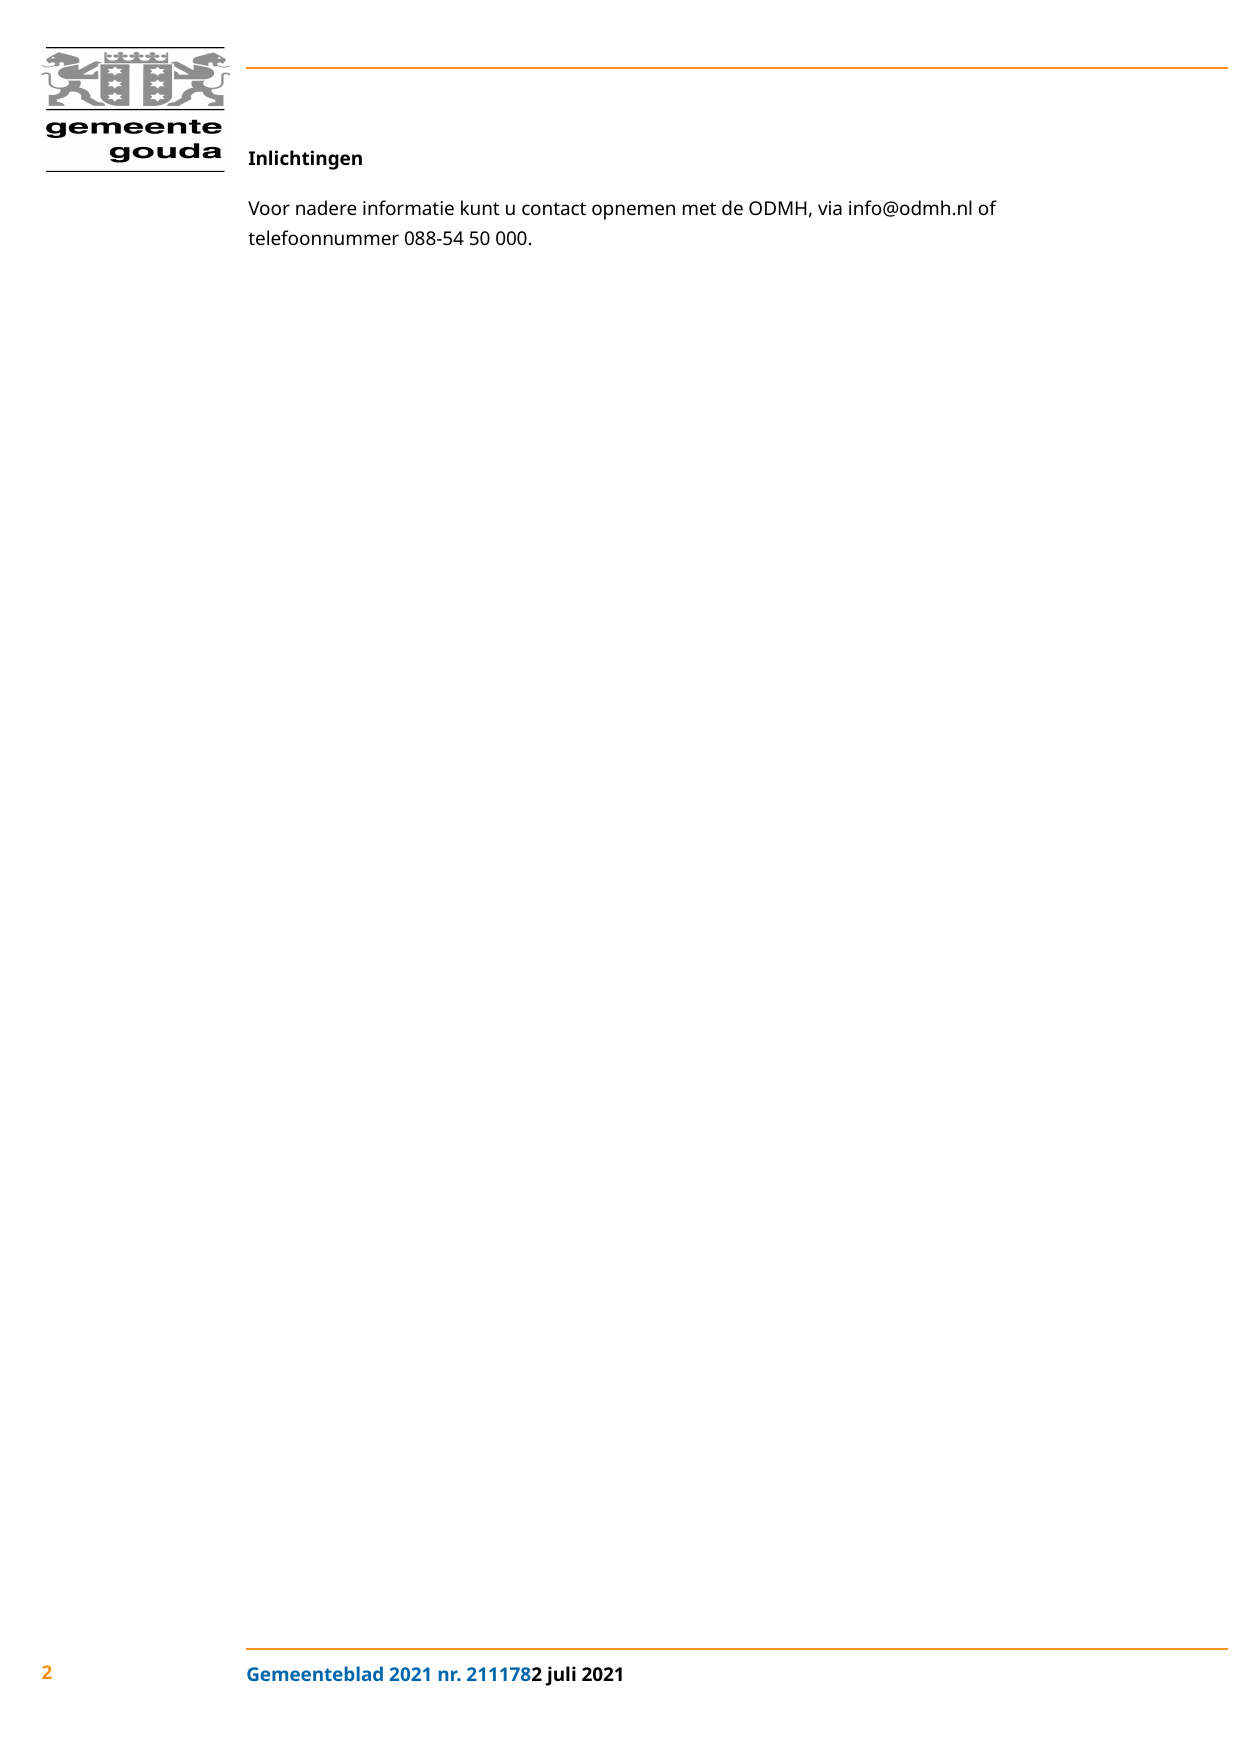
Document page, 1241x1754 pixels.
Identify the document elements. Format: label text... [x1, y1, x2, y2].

text Voor nadere informatie kunt u contact opnemen met de ODMH, via info@odmh.nl of telefoonnummer 088-54 50 000. [248, 196, 1152, 251]
picture [41, 47, 231, 172]
text Inlichtingen [248, 145, 1152, 171]
